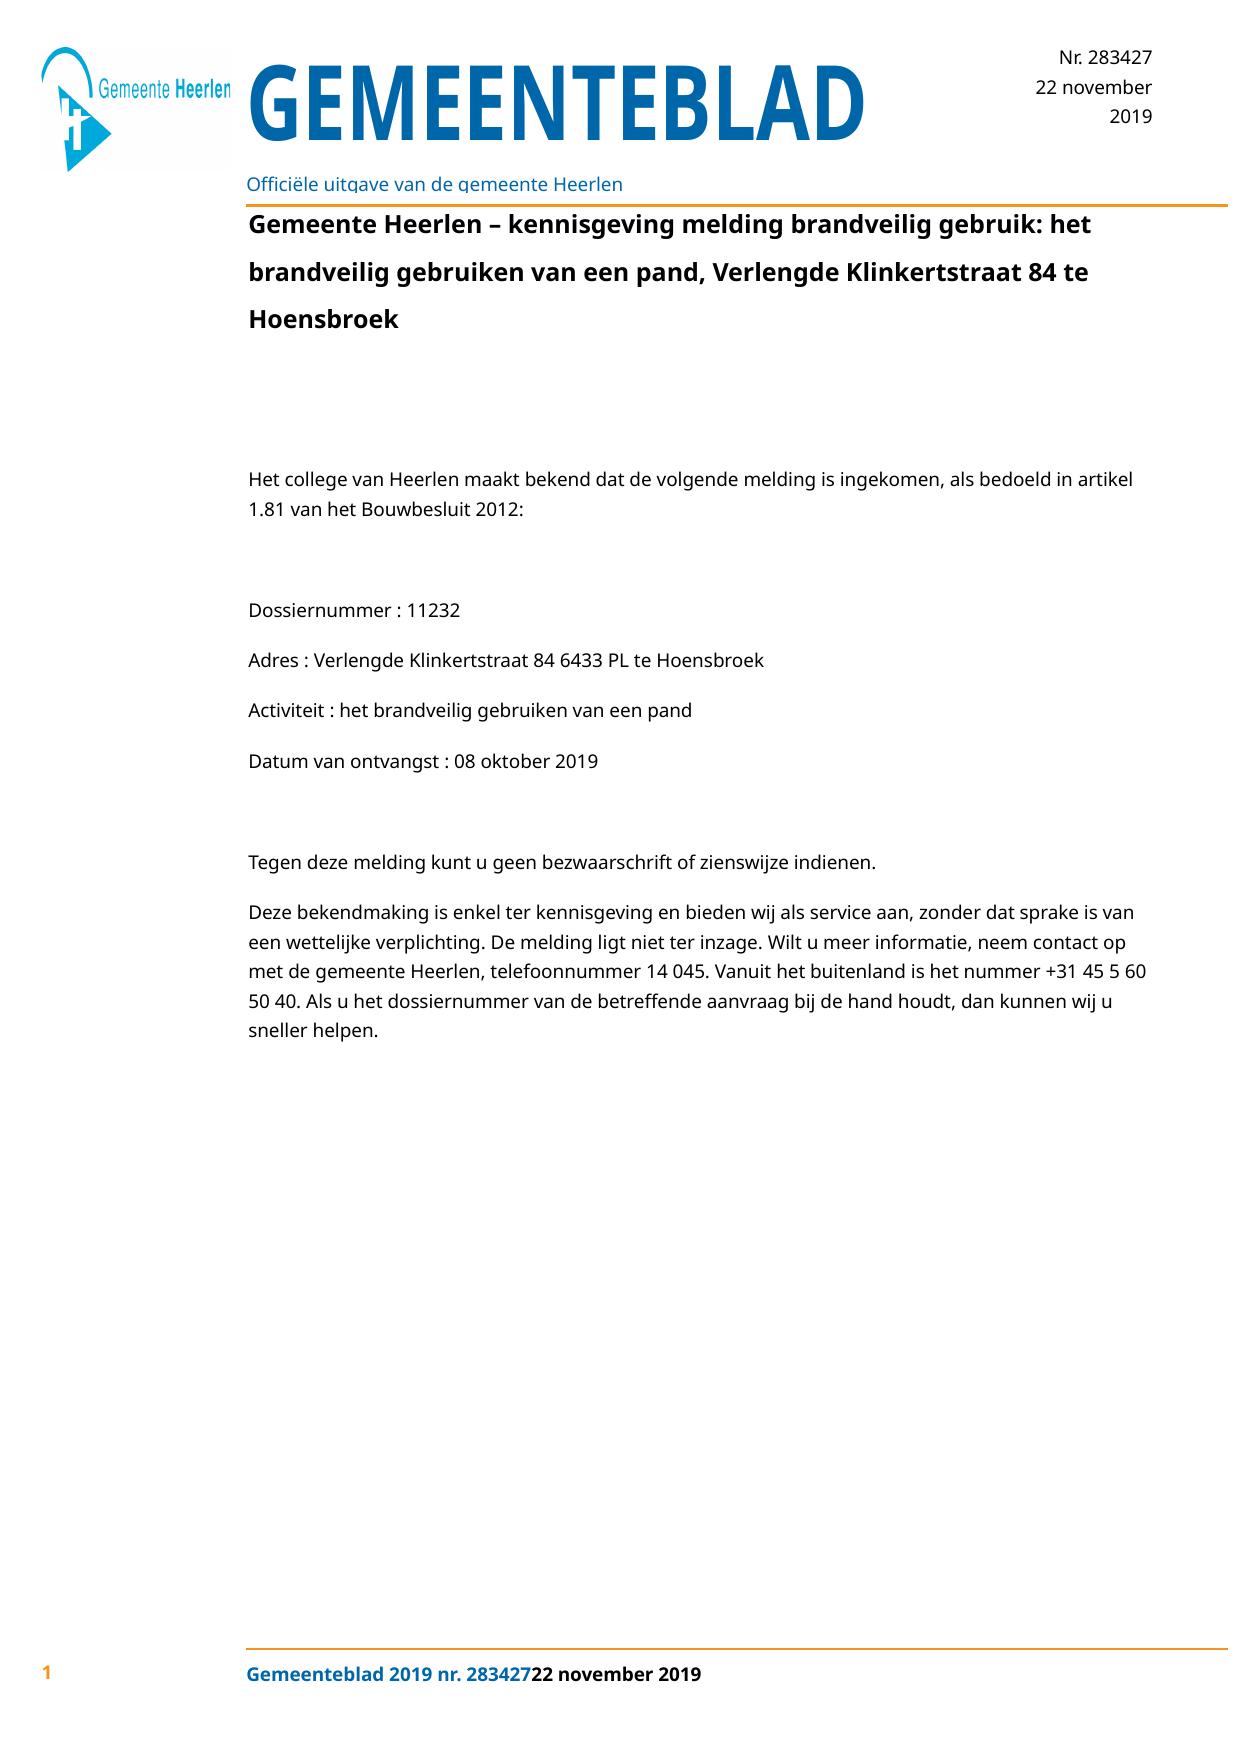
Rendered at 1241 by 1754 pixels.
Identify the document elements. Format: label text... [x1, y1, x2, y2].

text Dossiernummer : 11232 [248, 597, 1152, 622]
text Adres : Verlengde Klinkertstraat 84 6433 PL te Hoensbroek [248, 647, 1152, 673]
text Activiteit : het brandveilig gebruiken van een pand [248, 698, 1152, 723]
text Het college van Heerlen maakt bekend dat de volgende melding is ingekomen, als bedoeld in artikel 1.81 van het Bouwbesluit 2012: [248, 466, 1152, 522]
text Gemeente Heerlen – kennisgeving melding brandveilig gebruik: het brandveilig gebruiken van een pand, Verlengde Klinkertstraat 84 te Hoensbroek [248, 207, 1152, 336]
picture [41, 47, 231, 172]
text Deze bekendmaking is enkel ter kennisgeving en bieden wij als service aan, zonder dat sprake is van een wettelijke verplichting. De melding ligt niet ter inzage. Wilt u meer informatie, neem contact op met de gemeente Heerlen, telefoonnummer 14 045. Vanuit het buitenland is het nummer +31 45 5 60 50 40. Als u het dossiernummer van de betreffende aanvraag bij de hand houdt, dan kunnen wij u sneller helpen. [248, 899, 1152, 1043]
text Tegen deze melding kunt u geen bezwaarschrift of zienswijze indienen. [248, 849, 1152, 874]
picture [41, 47, 59, 70]
text Datum van ontvangst : 08 oktober 2019 [248, 748, 1152, 774]
